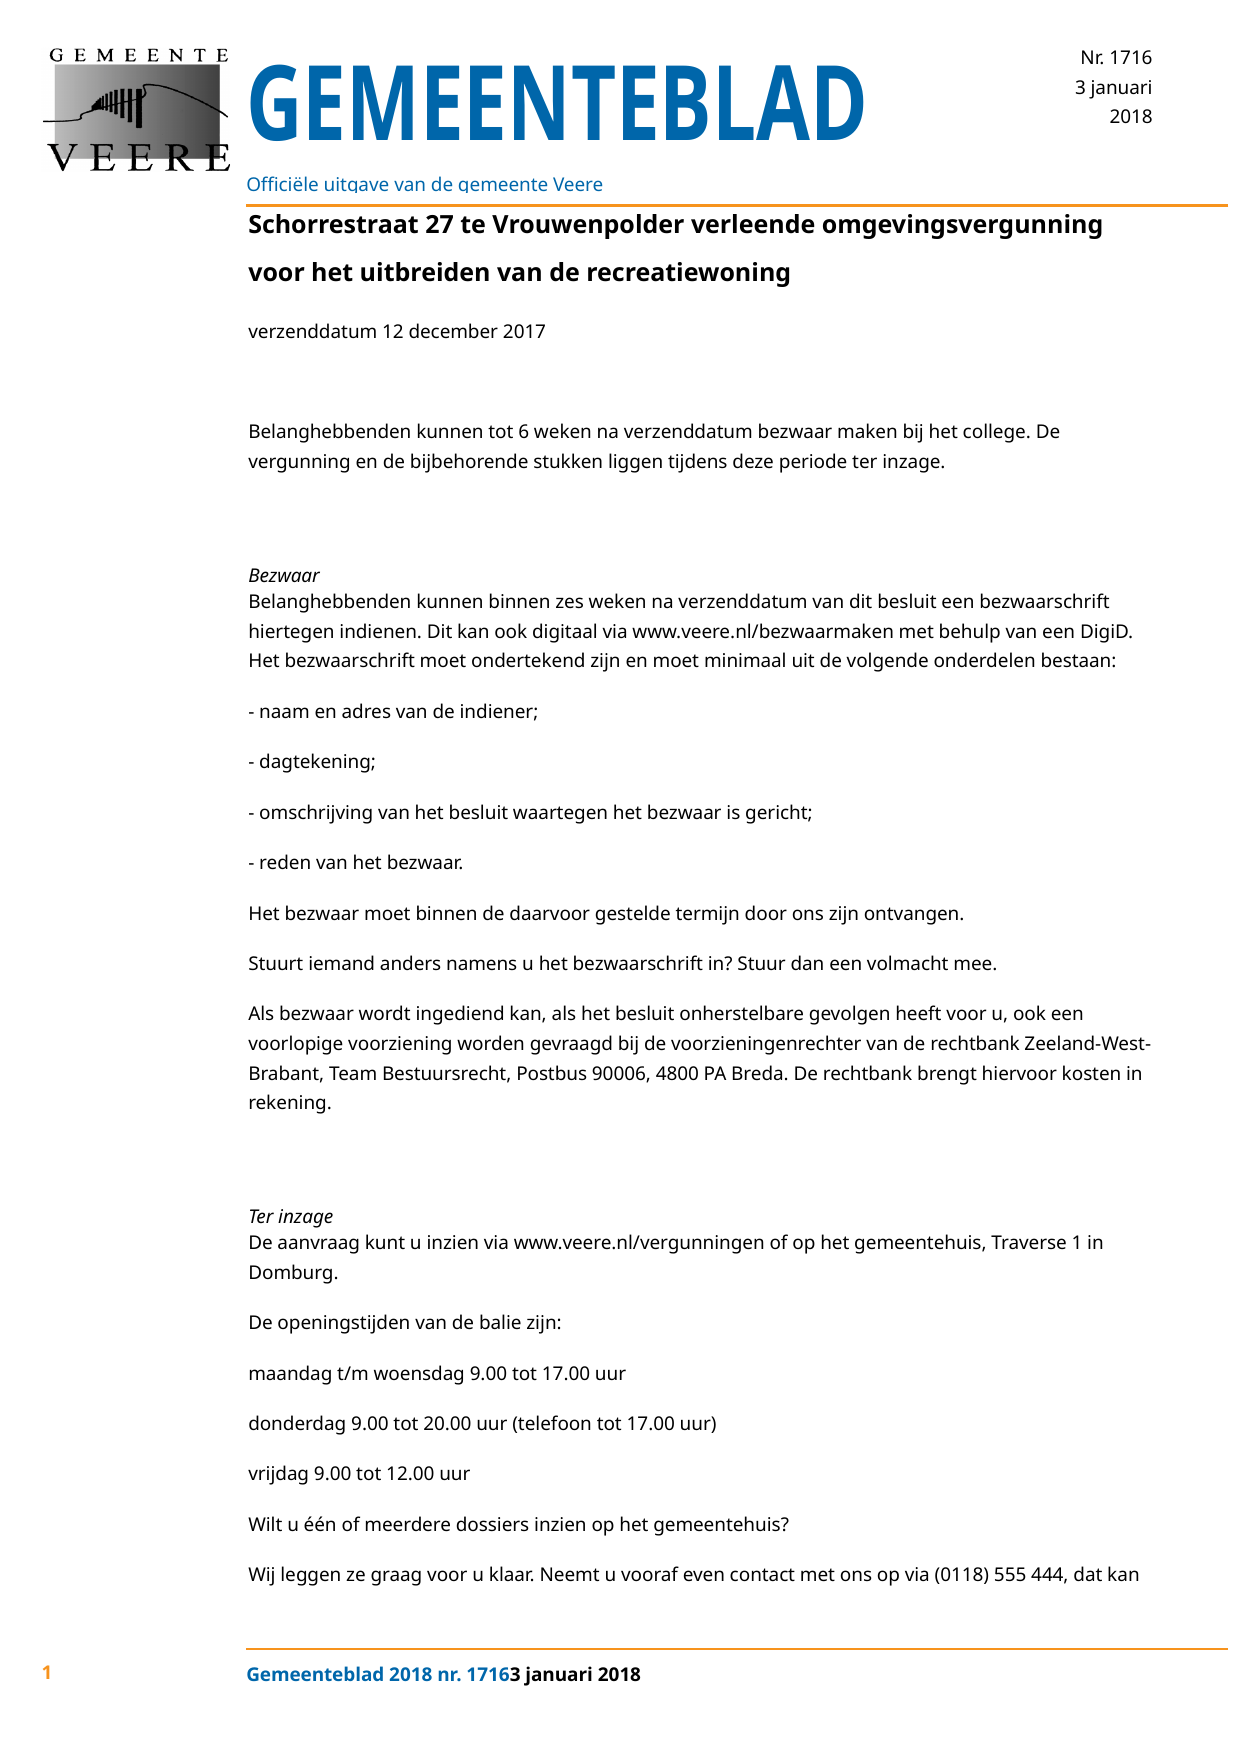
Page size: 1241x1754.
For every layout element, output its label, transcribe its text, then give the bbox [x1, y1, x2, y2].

text Bezwaar [248, 563, 1152, 588]
text Wilt u één of meerdere dossiers inzien op het gemeentehuis? [248, 1511, 1152, 1537]
text - reden van het bezwaar. [248, 849, 1152, 875]
text Wij leggen ze graag voor u klaar. Neemt u vooraf even contact met ons op via (0118) 555 444, dat kan [248, 1561, 1152, 1587]
text verzenddatum 12 december 2017 [248, 318, 1152, 344]
text Belanghebbenden kunnen tot 6 weken na verzenddatum bezwaar maken bij het college. De vergunning en de bijbehorende stukken liggen tijdens deze periode ter inzage. [248, 419, 1152, 474]
text donderdag 9.00 tot 20.00 uur (telefoon tot 17.00 uur) [248, 1410, 1152, 1436]
text Stuurt iemand anders namens u het bezwaarschrift in? Stuur dan een volmacht mee. [248, 950, 1152, 976]
text Schorrestraat 27 te Vrouwenpolder verleende omgevingsvergunning voor het uitbreiden van de recreatiewoning [248, 207, 1152, 288]
text Als bezwaar wordt ingediend kan, als het besluit onherstelbare gevolgen heeft voor u, ook een voorlopige voorziening worden gevraagd bij de voorzieningenrechter van de rechtbank Zeeland-West-Brabant, Team Bestuursrecht, Postbus 90006, 4800 PA Breda. De rechtbank brengt hiervoor kosten in rekening. [248, 1001, 1152, 1115]
text maandag t/m woensdag 9.00 tot 17.00 uur [248, 1360, 1152, 1386]
text Belanghebbenden kunnen binnen zes weken na verzenddatum van dit besluit een bezwaarschrift hiertegen indienen. Dit kan ook digitaal via www.veere.nl/bezwaarmaken met behulp van een DigiD. Het bezwaarschrift moet ondertekend zijn en moet minimaal uit de volgende onderdelen bestaan: [248, 588, 1152, 673]
text - naam en adres van de indiener; [248, 698, 1152, 724]
text Het bezwaar moet binnen de daarvoor gestelde termijn door ons zijn ontvangen. [248, 900, 1152, 925]
text Ter inzage [248, 1204, 1152, 1229]
text De openingstijden van de balie zijn: [248, 1309, 1152, 1335]
text De aanvraag kunt u inzien via www.veere.nl/vergunningen of op het gemeentehuis, Traverse 1 in Domburg. [248, 1229, 1152, 1285]
text vrijdag 9.00 tot 12.00 uur [248, 1461, 1152, 1486]
text - dagtekening; [248, 748, 1152, 774]
text - omschrijving van het besluit waartegen het bezwaar is gericht; [248, 799, 1152, 824]
picture [41, 47, 231, 172]
